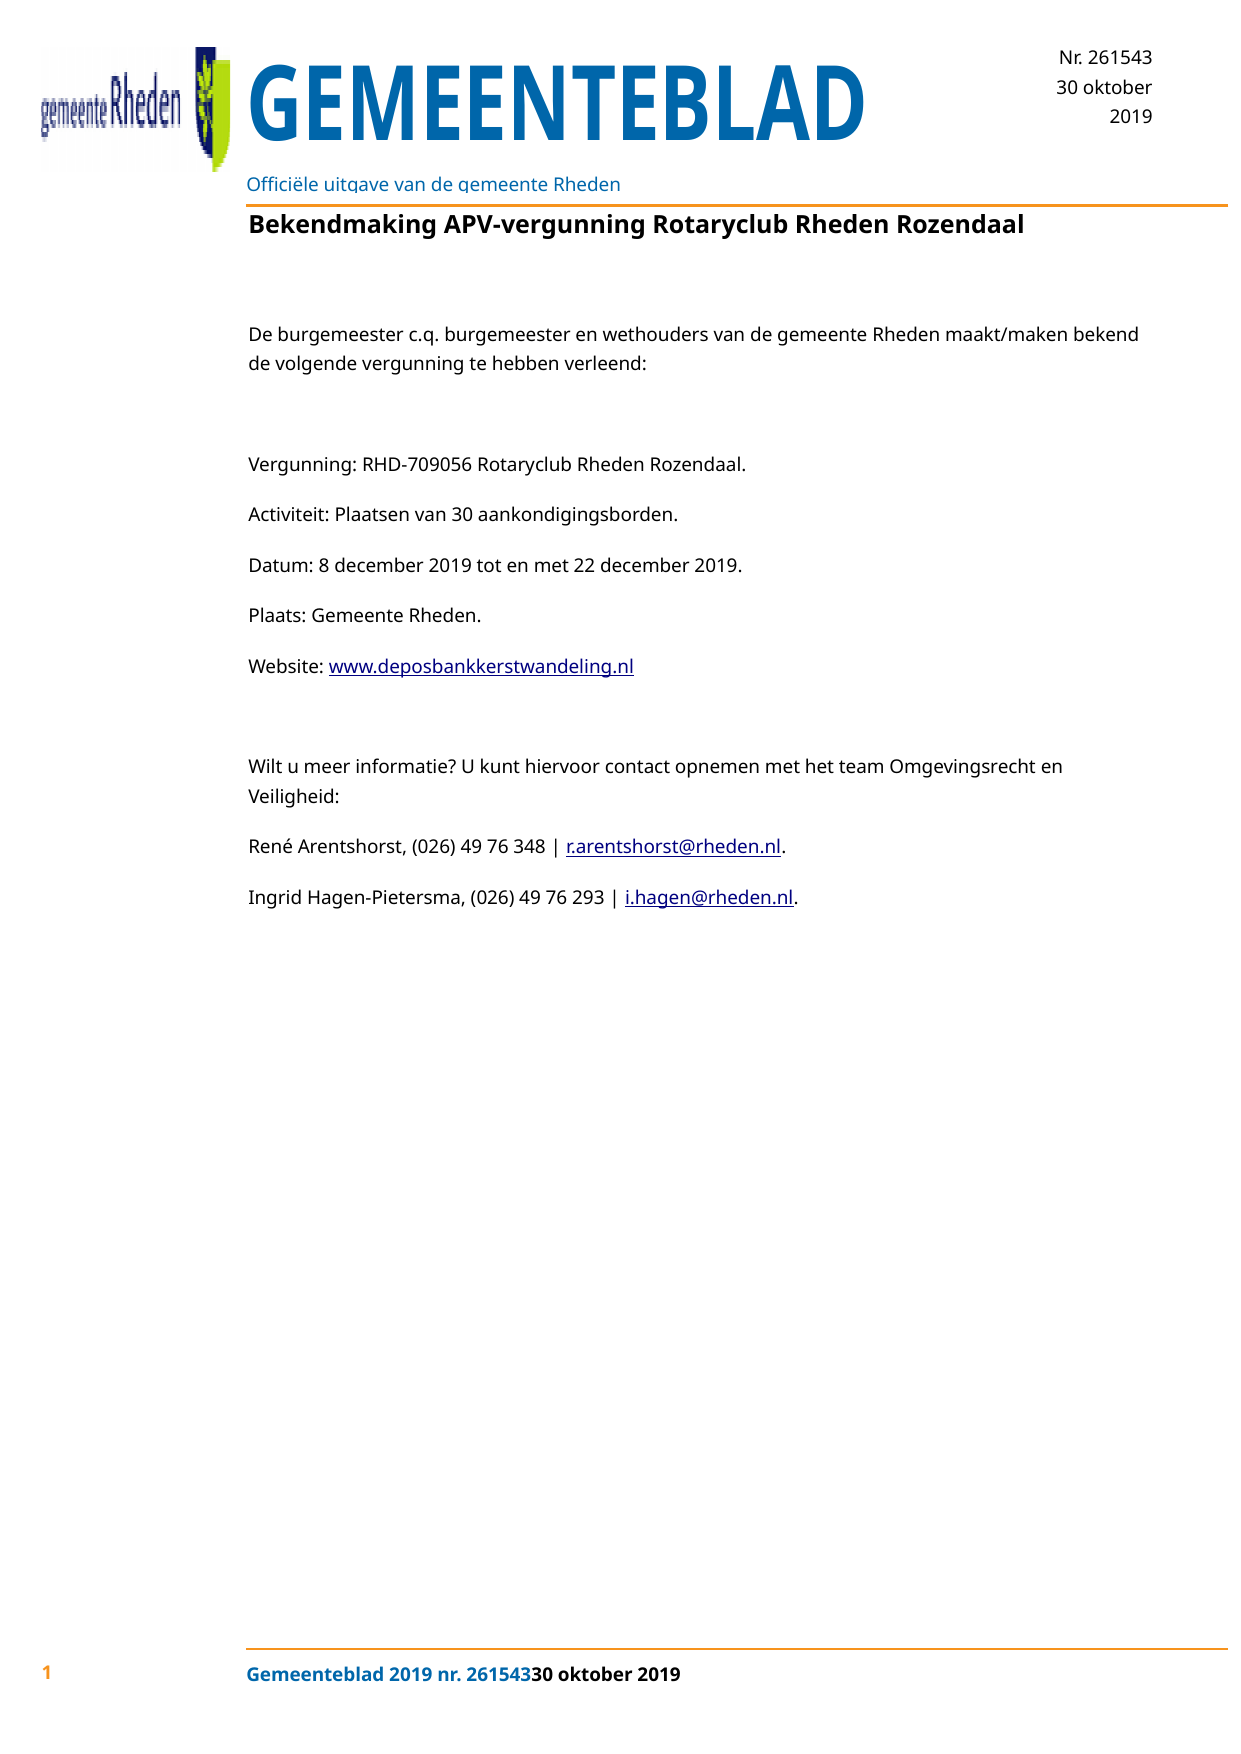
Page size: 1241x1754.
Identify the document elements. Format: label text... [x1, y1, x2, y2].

picture [41, 47, 231, 172]
text Plaats: Gemeente Rheden. [248, 602, 1152, 628]
text Datum: 8 december 2019 tot en met 22 december 2019. [248, 552, 1152, 578]
text Website: www.deposbankkerstwandeling.nl [248, 653, 1152, 678]
text Wilt u meer informatie? U kunt hiervoor contact opnemen met het team Omgevingsrecht en Veiligheid: [248, 754, 1152, 809]
text Activiteit: Plaatsen van 30 aankondigingsborden. [248, 502, 1152, 527]
text De burgemeester c.q. burgemeester en wethouders van de gemeente Rheden maakt/maken bekend de volgende vergunning te hebben verleend: [248, 321, 1152, 376]
text René Arentshorst, (026) 49 76 348 | r.arentshorst@rheden.nl. [248, 834, 1152, 859]
text Vergunning: RHD-709056 Rotaryclub Rheden Rozendaal. [248, 451, 1152, 477]
text Ingrid Hagen-Pietersma, (026) 49 76 293 | i.hagen@rheden.nl. [248, 884, 1152, 910]
text Bekendmaking APV-vergunning Rotaryclub Rheden Rozendaal [248, 207, 1152, 241]
